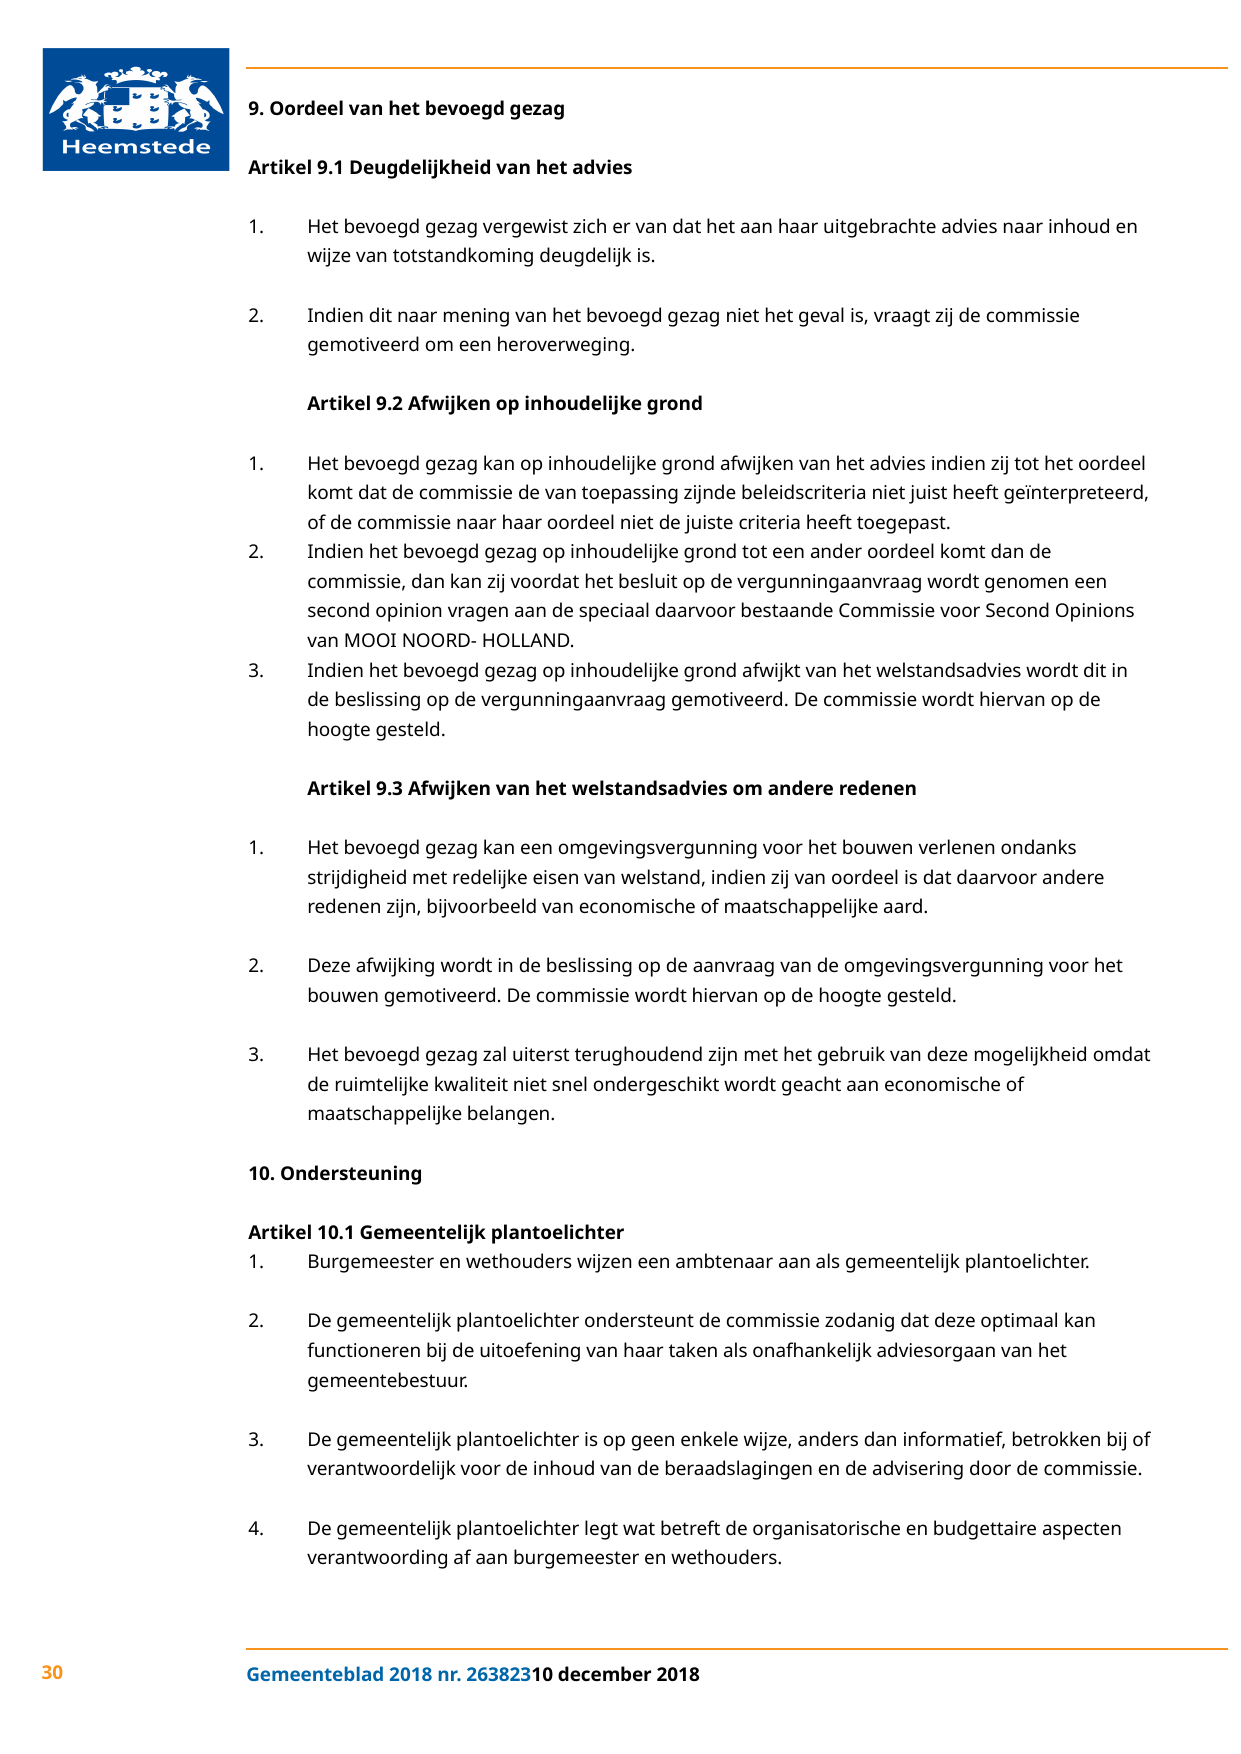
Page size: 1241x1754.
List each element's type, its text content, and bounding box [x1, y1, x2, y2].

list Het bevoegd gezag kan op inhoudelijke grond afwijken van het advies indien zij tot het oordeel komt dat de commissie de van toepassing zijnde beleidscriteria niet juist heeft geïnterpreteerd, of de commissie naar haar oordeel niet de juiste criteria heeft toegepast. [248, 450, 1152, 535]
list Artikel 9.3 Afwijken van het welstandsadvies om andere redenen [248, 775, 1152, 801]
text 10. Ondersteuning [248, 1160, 1152, 1186]
text Artikel 10.1 Gemeentelijk plantoelichter [248, 1219, 1152, 1245]
text Artikel 9.1 Deugdelijkheid van het advies [248, 154, 1152, 180]
list De gemeentelijk plantoelichter legt wat betreft de organisatorische en budgettaire aspecten verantwoording af aan burgemeester en wethouders. [248, 1515, 1152, 1570]
picture [41, 47, 231, 172]
list Indien het bevoegd gezag op inhoudelijke grond tot een ander oordeel komt dan de commissie, dan kan zij voordat het besluit op de vergunningaanvraag wordt genomen een second opinion vragen aan de speciaal daarvoor bestaande Commissie voor Second Opinions van MOOI NOORD- HOLLAND. [248, 538, 1152, 653]
list Het bevoegd gezag zal uiterst terughoudend zijn met het gebruik van deze mogelijkheid omdat de ruimtelijke kwaliteit niet snel ondergeschikt wordt geacht aan economische of maatschappelijke belangen. [248, 1041, 1152, 1126]
list Indien het bevoegd gezag op inhoudelijke grond afwijkt van het welstandsadvies wordt dit in de beslissing op de vergunningaanvraag gemotiveerd. De commissie wordt hiervan op de hoogte gesteld. [248, 657, 1152, 742]
list Het bevoegd gezag vergewist zich er van dat het aan haar uitgebrachte advies naar inhoud en wijze van totstandkoming deugdelijk is. [248, 213, 1152, 268]
list Indien dit naar mening van het bevoegd gezag niet het geval is, vraagt zij de commissie gemotiveerd om een heroverweging. [248, 302, 1152, 357]
list Deze afwijking wordt in de beslissing op de aanvraag van de omgevingsvergunning voor het bouwen gemotiveerd. De commissie wordt hiervan op de hoogte gesteld. [248, 953, 1152, 1008]
list Het bevoegd gezag kan een omgevingsvergunning voor het bouwen verlenen ondanks strijdigheid met redelijke eisen van welstand, indien zij van oordeel is dat daarvoor andere redenen zijn, bijvoorbeeld van economische of maatschappelijke aard. [248, 834, 1152, 919]
list De gemeentelijk plantoelichter is op geen enkele wijze, anders dan informatief, betrokken bij of verantwoordelijk voor de inhoud van de beraadslagingen en de advisering door de commissie. [248, 1426, 1152, 1481]
list De gemeentelijk plantoelichter ondersteunt de commissie zodanig dat deze optimaal kan functioneren bij de uitoefening van haar taken als onafhankelijk adviesorgaan van het gemeentebestuur. [248, 1308, 1152, 1393]
text 9. Oordeel van het bevoegd gezag [248, 95, 1152, 121]
list Artikel 9.2 Afwijken op inhoudelijke grond [248, 391, 1152, 416]
list Burgemeester en wethouders wijzen een ambtenaar aan als gemeentelijk plantoelichter. [248, 1248, 1152, 1274]
